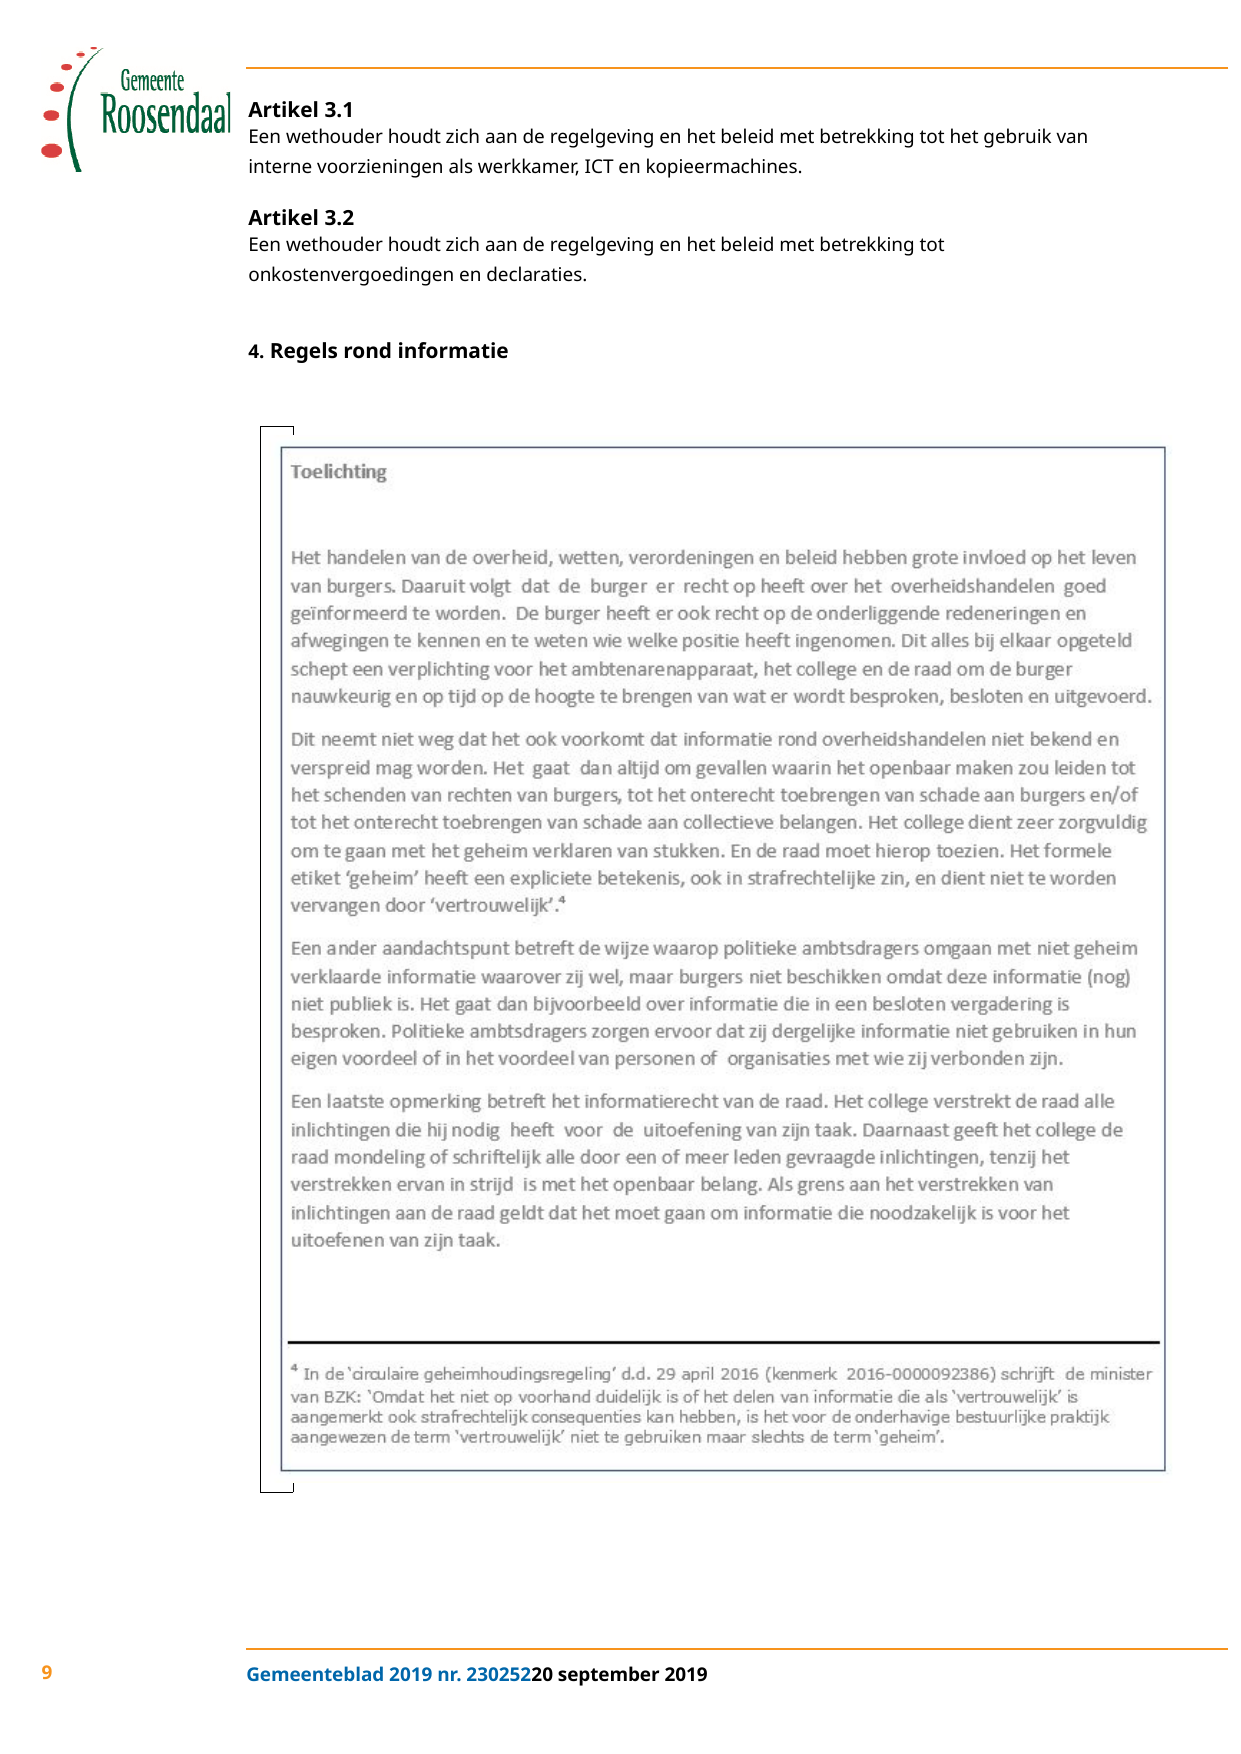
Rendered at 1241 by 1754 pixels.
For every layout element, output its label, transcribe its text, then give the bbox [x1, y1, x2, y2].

text 4. Regels rond informatie [248, 336, 1152, 365]
text Een wethouder houdt zich aan de regelgeving en het beleid met betrekking tot onkostenvergoedingen en declaraties. [248, 232, 1152, 287]
picture [268, 435, 1173, 1483]
text Een wethouder houdt zich aan de regelgeving en het beleid met betrekking tot het gebruik van interne voorzieningen als werkkamer, ICT en kopieermachines. [248, 123, 1152, 178]
text Artikel 3.2 [248, 203, 1152, 232]
text Artikel 3.1 [248, 95, 1152, 123]
picture [41, 47, 231, 172]
